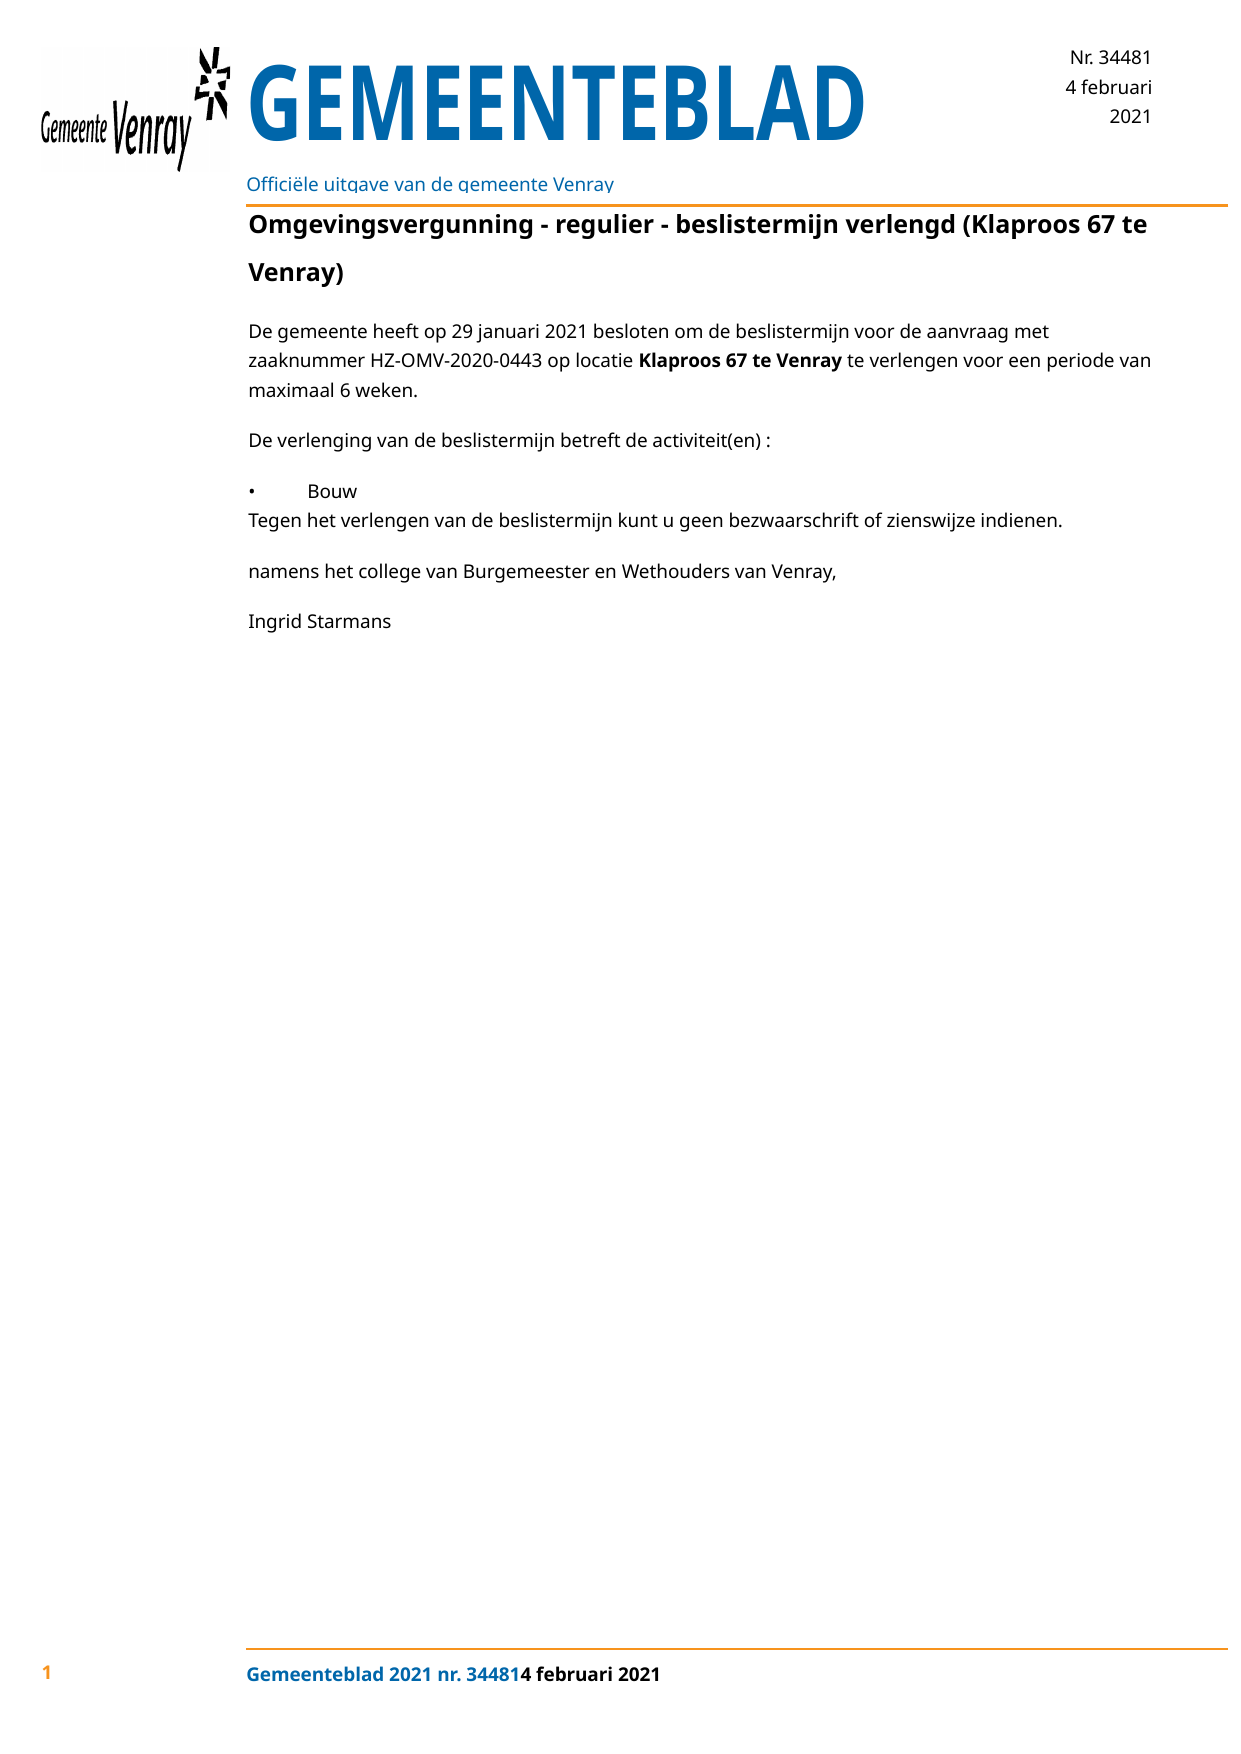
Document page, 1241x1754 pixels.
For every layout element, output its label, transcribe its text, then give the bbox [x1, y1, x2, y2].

text Omgevingsvergunning - regulier - beslistermijn verlengd (Klaproos 67 te Venray) [248, 207, 1152, 288]
text Ingrid Starmans [248, 608, 1152, 634]
picture [41, 47, 231, 172]
text namens het college van Burgemeester en Wethouders van Venray, [248, 558, 1152, 584]
text De gemeente heeft op 29 januari 2021 besloten om de beslistermijn voor de aanvraag met zaaknummer HZ-OMV-2020-0443 op locatie Klaproos 67 te Venray te verlengen voor een periode van maximaal 6 weken. [248, 318, 1152, 403]
text Tegen het verlengen van de beslistermijn kunt u geen bezwaarschrift of zienswijze indienen. [248, 507, 1152, 533]
text De verlenging van de beslistermijn betreft de activiteit(en) : [248, 427, 1152, 453]
list Bouw [248, 478, 1152, 504]
